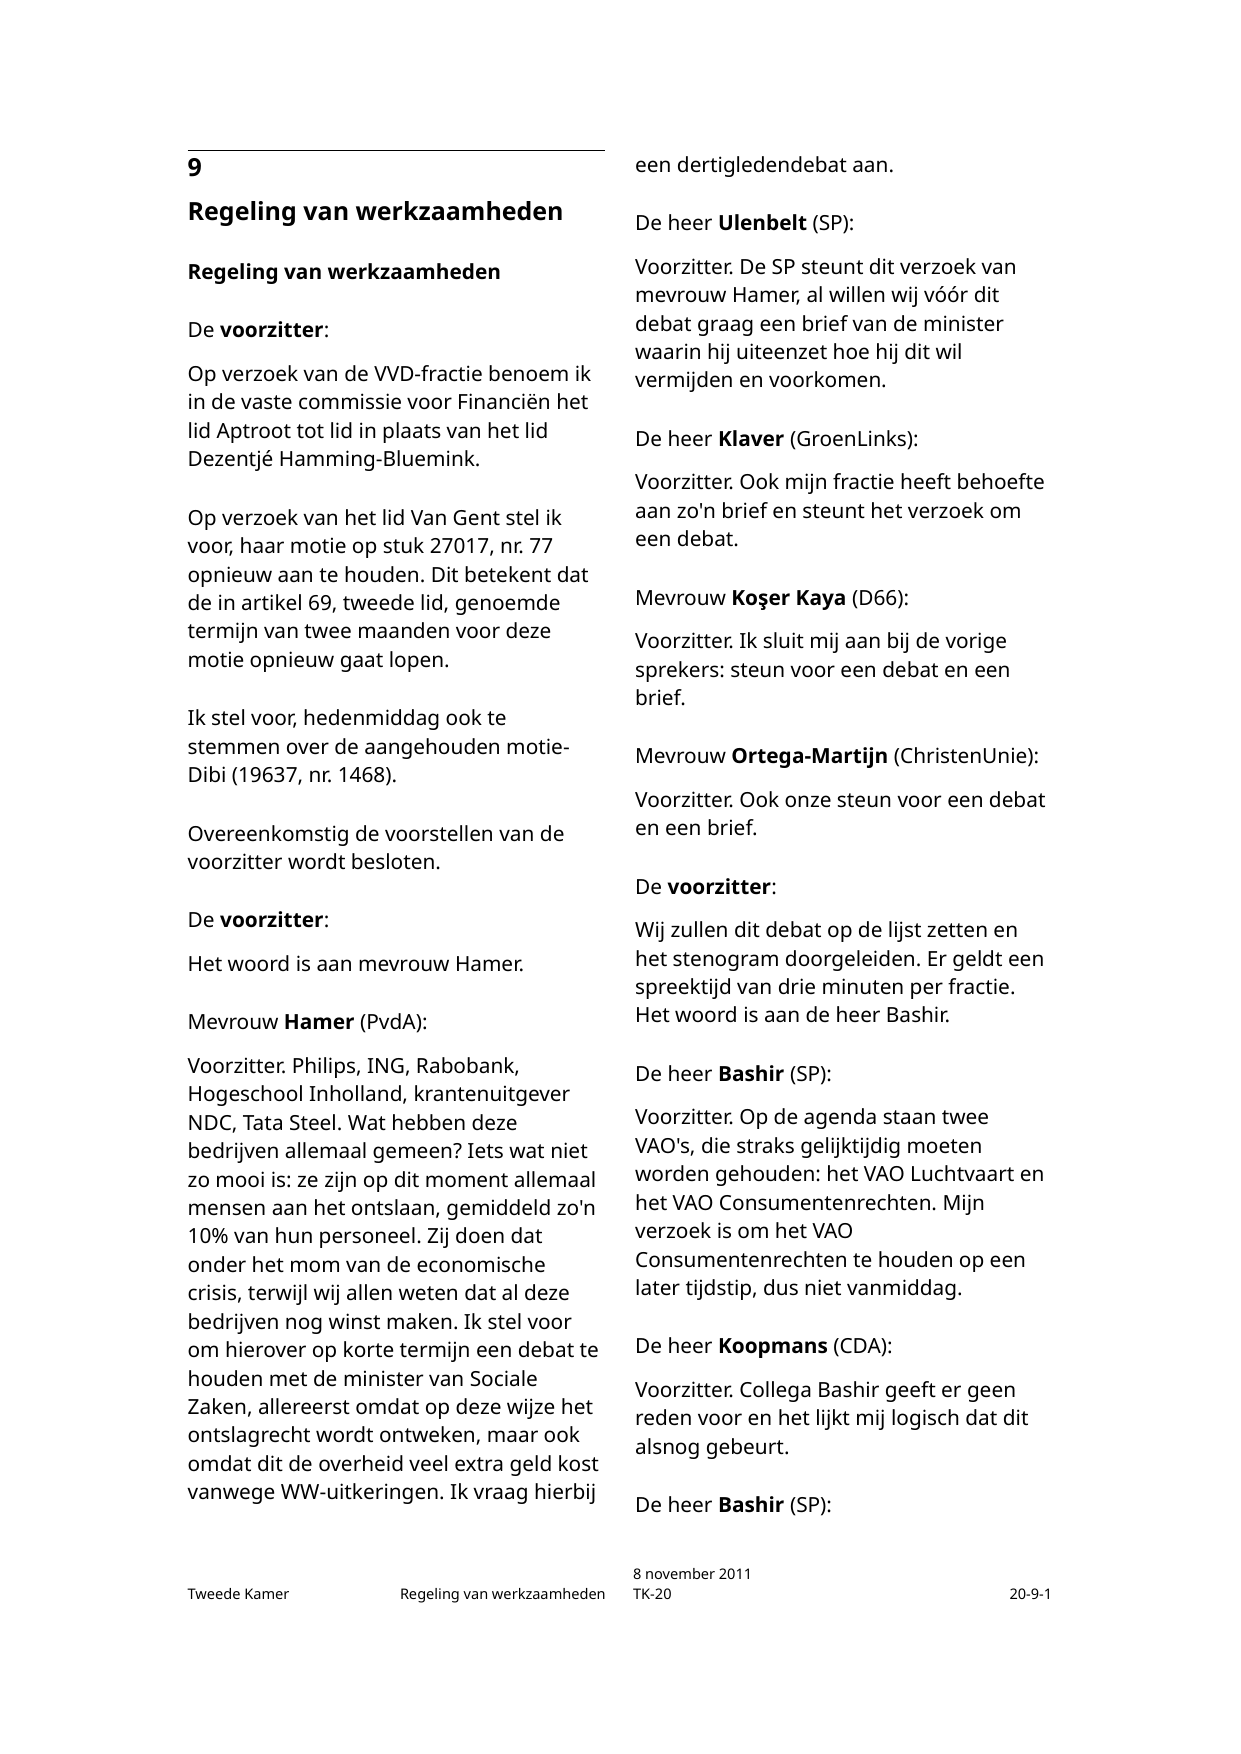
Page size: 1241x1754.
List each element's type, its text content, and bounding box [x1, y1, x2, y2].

text Voorzitter. Philips, ING, Rabobank, Hogeschool Inholland, krantenuitgever NDC, Tata Steel. Wat hebben deze bedrijven allemaal gemeen? Iets wat niet zo mooi is: ze zijn op dit moment allemaal mensen aan het ontslaan, gemiddeld zo'n 10% van hun personeel. Zij doen dat onder het mom van de economische crisis, terwijl wij allen weten dat al deze bedrijven nog winst maken. Ik stel voor om hierover op korte termijn een debat te houden met de minister van Sociale Zaken, allereerst omdat op deze wijze het ontslagrecht wordt ontweken, maar ook omdat dit de overheid veel extra geld kost vanwege WW-uitkeringen. Ik vraag hierbij [187, 1051, 605, 1506]
text Regeling van werkzaamheden [187, 257, 605, 286]
text De heer Ulenbelt (SP): [635, 208, 1053, 237]
text De heer Klaver (GroenLinks): [635, 424, 1053, 452]
text 9 [187, 151, 605, 184]
text Wij zullen dit debat op de lijst zetten en het stenogram doorgeleiden. Er geldt een spreektijd van drie minuten per fractie. [635, 915, 1053, 1001]
text Overeenkomstig de voorstellen van de voorzitter wordt besloten. [187, 819, 605, 876]
text Voorzitter. Ook onze steun voor een debat en een brief. [635, 785, 1053, 842]
text Ik stel voor, hedenmiddag ook te stemmen over de aangehouden motie-Dibi (19637, nr. 1468). [187, 703, 605, 789]
text Op verzoek van het lid Van Gent stel ik voor, haar motie op stuk 27017, nr. 77 opnieuw aan te houden. Dit betekent dat de in artikel 69, tweede lid, genoemde termijn van twee maanden voor deze motie opnieuw gaat lopen. [187, 503, 605, 673]
text Het woord is aan mevrouw Hamer. [187, 949, 605, 977]
text Het woord is aan de heer Bashir. [635, 1001, 1053, 1029]
text Voorzitter. Ook mijn fractie heeft behoefte aan zo'n brief en steunt het verzoek om een debat. [635, 467, 1053, 553]
text Voorzitter. Op de agenda staan twee VAO's, die straks gelijktijdig moeten worden gehouden: het VAO Luchtvaart en het VAO Consumentenrechten. Mijn verzoek is om het VAO Consumentenrechten te houden op een later tijdstip, dus niet vanmiddag. [635, 1102, 1053, 1302]
text Regeling van werkzaamheden [187, 193, 605, 227]
text een dertigledendebat aan. [635, 150, 1053, 178]
text De heer Koopmans (CDA): [635, 1332, 1053, 1360]
text Voorzitter. De SP steunt dit verzoek van mevrouw Hamer, al willen wij vóór dit debat graag een brief van de minister waarin hij uiteenzet hoe hij dit wil vermijden en voorkomen. [635, 252, 1053, 394]
text Mevrouw Hamer (PvdA): [187, 1007, 605, 1036]
text Voorzitter. Ik sluit mij aan bij de vorige sprekers: steun voor een debat en een brief. [635, 626, 1053, 712]
text De voorzitter: [187, 906, 605, 934]
text Mevrouw Koşer Kaya (D66): [635, 583, 1053, 611]
text Voorzitter. Collega Bashir geeft er geen reden voor en het lijkt mij logisch dat dit alsnog gebeurt. [635, 1375, 1053, 1460]
text De voorzitter: [187, 316, 605, 344]
text De heer Bashir (SP): [635, 1059, 1053, 1087]
text De voorzitter: [635, 872, 1053, 900]
text Op verzoek van de VVD-fractie benoem ik in de vaste commissie voor Financiën het lid Aptroot tot lid in plaats van het lid Dezentjé Hamming-Bluemink. [187, 359, 605, 473]
text De heer Bashir (SP): [635, 1490, 1053, 1519]
text Mevrouw Ortega-Martijn (ChristenUnie): [635, 742, 1053, 770]
